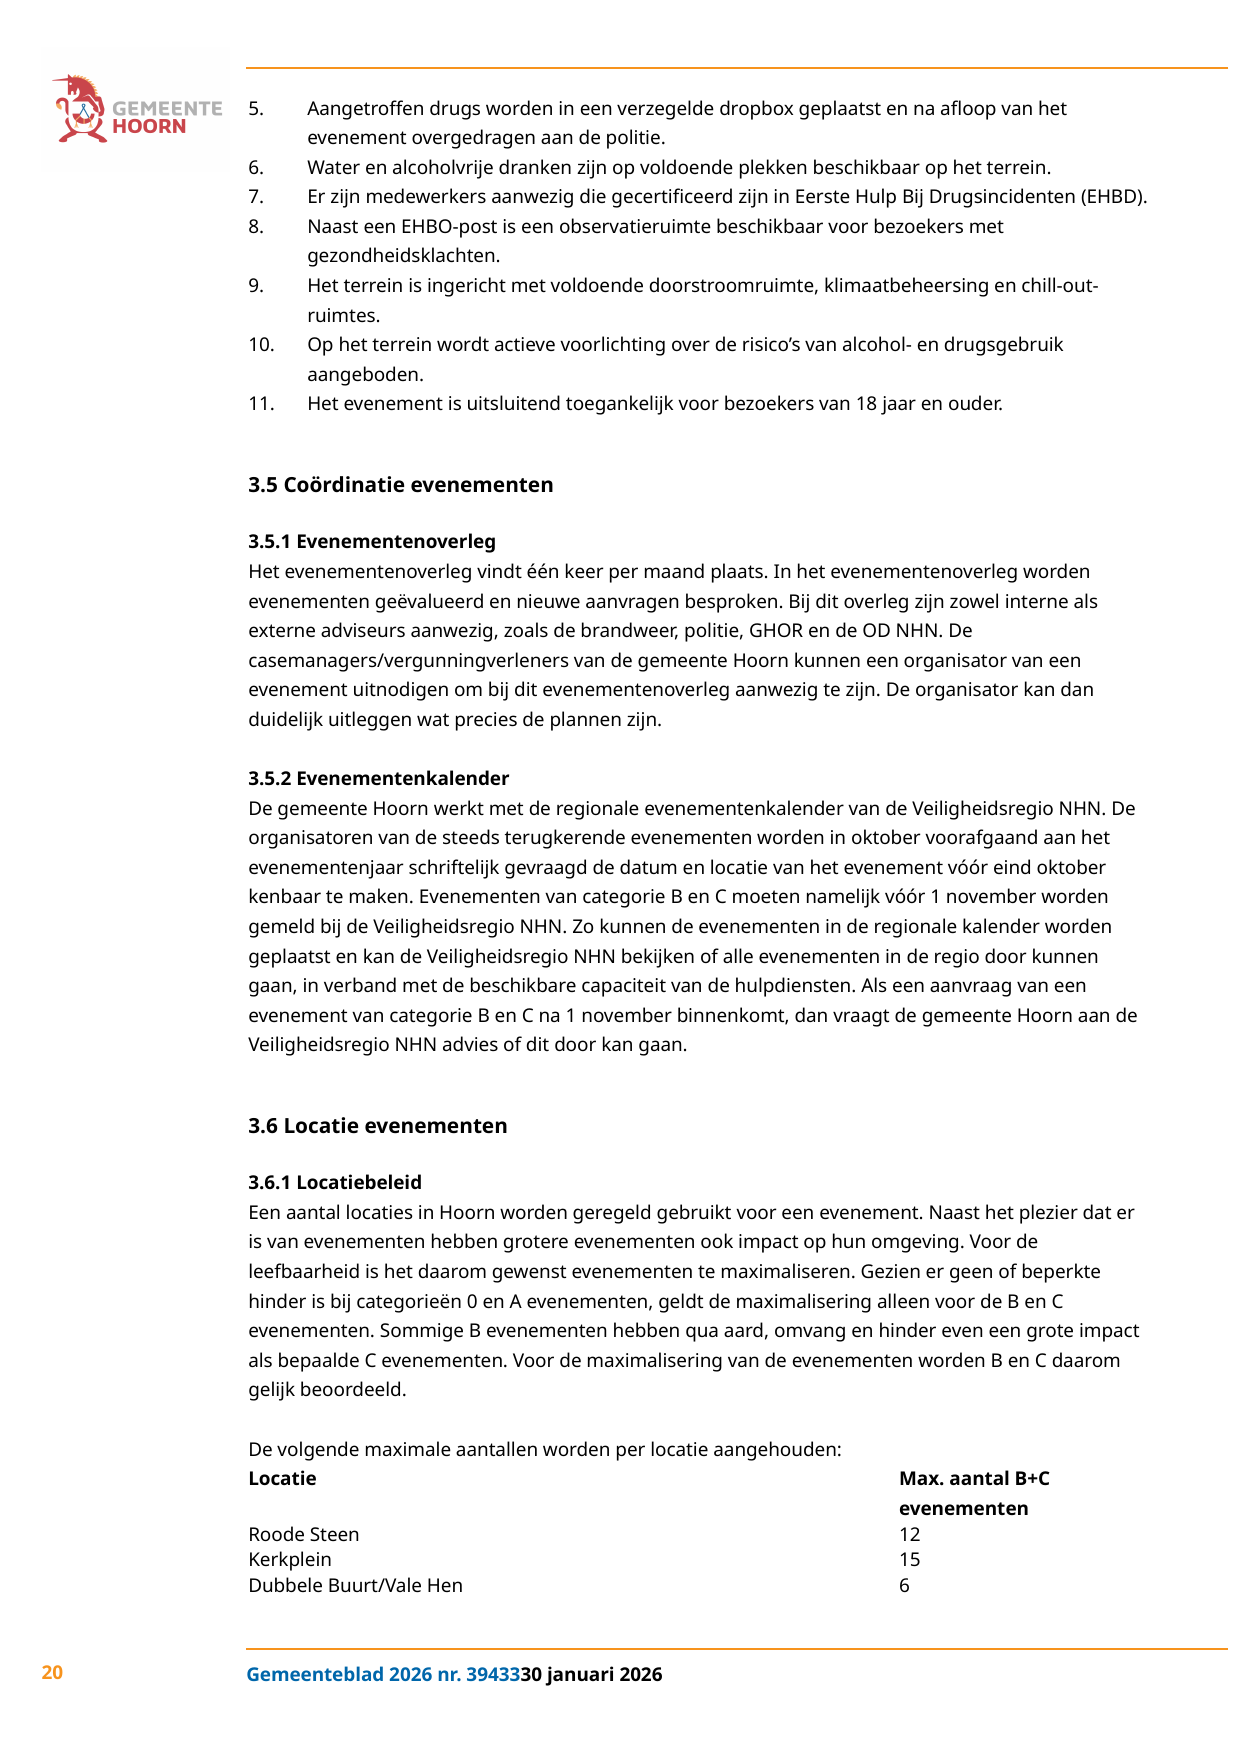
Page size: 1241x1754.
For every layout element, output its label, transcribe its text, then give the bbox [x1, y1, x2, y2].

list Het evenement is uitsluitend toegankelijk voor bezoekers van 18 jaar en ouder. [248, 391, 1152, 416]
picture [41, 47, 231, 172]
text De volgende maximale aantallen worden per locatie aangehouden: [248, 1436, 1152, 1462]
list Op het terrein wordt actieve voorlichting over de risico’s van alcohol- en drugsgebruik aangeboden. [248, 331, 1152, 387]
text De gemeente Hoorn werkt met de regionale evenementenkalender van de Veiligheidsregio NHN. De organisatoren van de steeds terugkerende evenementen worden in oktober voorafgaand aan het evenementenjaar schriftelijk gevraagd de datum en locatie van het evenement vóór eind oktober kenbaar te maken. Evenementen van categorie B en C moeten namelijk vóór 1 november worden gemeld bij de Veiligheidsregio NHN. Zo kunnen de evenementen in de regionale kalender worden geplaatst en kan de Veiligheidsregio NHN bekijken of alle evenementen in de regio door kunnen gaan, in verband met de beschikbare capaciteit van de hulpdiensten. Als een aanvraag van een evenement van categorie B en C na 1 november binnenkomt, dan vraagt de gemeente Hoorn aan de Veiligheidsregio NHN advies of dit door kan gaan. [248, 795, 1152, 1057]
table_cell 12 [899, 1521, 1152, 1547]
table_header Locatie [248, 1466, 899, 1521]
list Er zijn medewerkers aanwezig die gecertificeerd zijn in Eerste Hulp Bij Drugsincidenten (EHBD). [248, 183, 1152, 209]
list Het terrein is ingericht met voldoende doorstroomruimte, klimaatbeheersing en chill-out-ruimtes. [248, 272, 1152, 328]
table_cell 15 [899, 1547, 1152, 1572]
text 3.5.2 Evenementenkalender [248, 765, 1152, 791]
text Het evenementenoverleg vindt één keer per maand plaats. In het evenementenoverleg worden evenementen geëvalueerd en nieuwe aanvragen besproken. Bij dit overleg zijn zowel interne als externe adviseurs aanwezig, zoals de brandweer, politie, GHOR en de OD NHN. De casemanagers/vergunningverleners van de gemeente Hoorn kunnen een organisator van een evenement uitnodigen om bij dit evenementenoverleg aanwezig te zijn. De organisator kan dan duidelijk uitleggen wat precies de plannen zijn. [248, 558, 1152, 732]
table_cell Kerkplein [248, 1547, 899, 1572]
table_cell Roode Steen [248, 1521, 899, 1547]
list Naast een EHBO-post is een observatieruimte beschikbaar voor bezoekers met gezondheidsklachten. [248, 213, 1152, 268]
text 3.5 Coördinatie evenementen [248, 471, 1152, 499]
text 3.5.1 Evenementenoverleg [248, 529, 1152, 554]
table_header Max. aantal B+C evenementen [899, 1466, 1152, 1521]
list Water en alcoholvrije dranken zijn op voldoende plekken beschikbaar op het terrein. [248, 154, 1152, 180]
text 3.6.1 Locatiebeleid [248, 1169, 1152, 1195]
table_cell 6 [899, 1572, 1152, 1598]
text 3.6 Locatie evenementen [248, 1112, 1152, 1140]
table_cell Dubbele Buurt/Vale Hen [248, 1572, 899, 1598]
list Aangetroffen drugs worden in een verzegelde dropbox geplaatst en na afloop van het evenement overgedragen aan de politie. [248, 95, 1152, 150]
text Een aantal locaties in Hoorn worden geregeld gebruikt voor een evenement. Naast het plezier dat er is van evenementen hebben grotere evenementen ook impact op hun omgeving. Voor de leefbaarheid is het daarom gewenst evenementen te maximaliseren. Gezien er geen of beperkte hinder is bij categorieën 0 en A evenementen, geldt de maximalisering alleen voor de B en C evenementen. Sommige B evenementen hebben qua aard, omvang en hinder even een grote impact als bepaalde C evenementen. Voor de maximalisering van de evenementen worden B en C daarom gelijk beoordeeld. [248, 1199, 1152, 1402]
